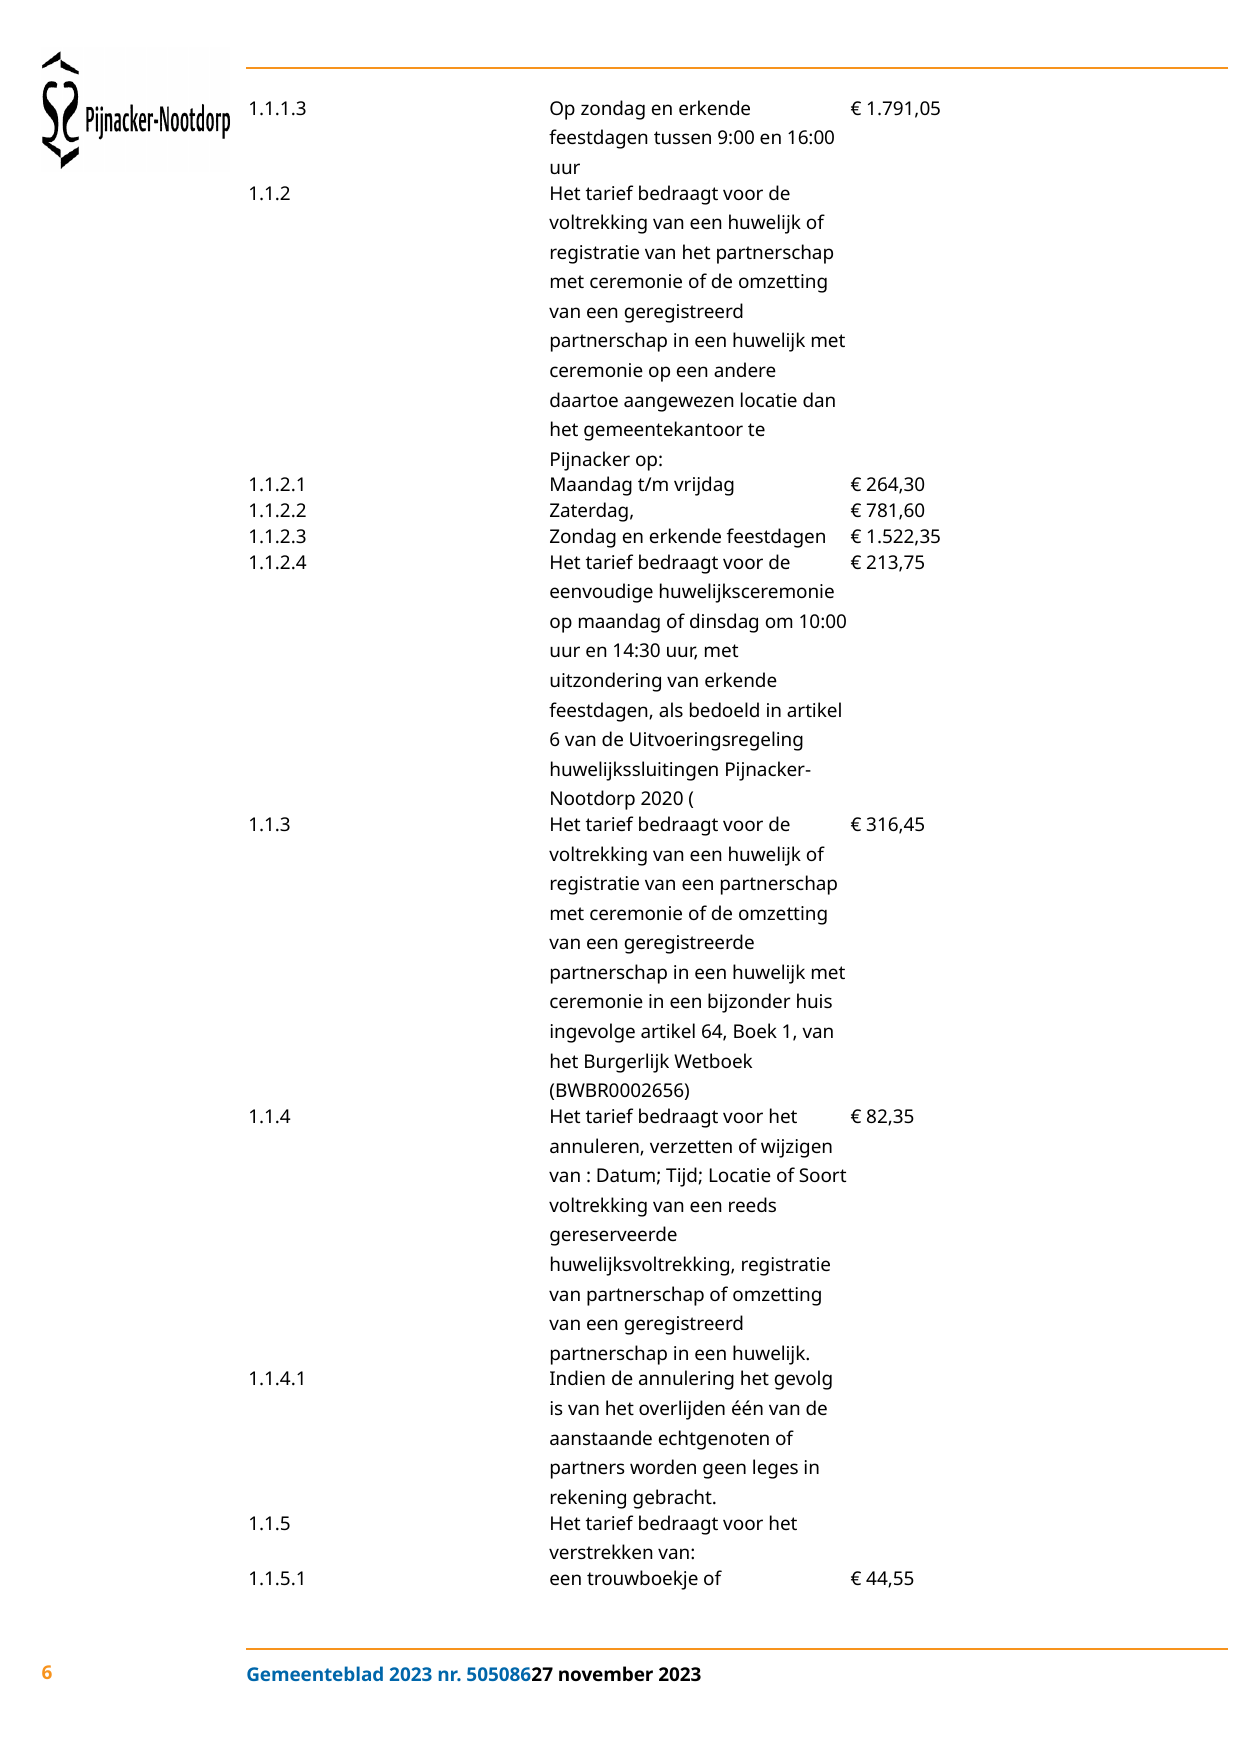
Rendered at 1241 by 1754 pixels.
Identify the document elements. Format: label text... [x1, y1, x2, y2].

table_cell 1.1.4.1 [248, 1366, 549, 1510]
table_cell Zondag en erkende feestdagen [549, 523, 850, 549]
table_cell Het tarief bedraagt voor de voltrekking van een huwelijk of registratie van het partnerschap met ceremonie of de omzetting van een geregistreerd partnerschap in een huwelijk met ceremonie op een andere daartoe aangewezen locatie dan het gemeentekantoor te Pijnacker op: [549, 180, 850, 472]
table_cell een trouwboekje of [549, 1565, 850, 1591]
table_cell 1.1.3 [248, 811, 549, 1103]
table_cell € 1.522,35 [850, 523, 1152, 549]
table_cell Het tarief bedraagt voor het verstrekken van: [549, 1510, 850, 1565]
table_cell [850, 1366, 1152, 1510]
table_cell 1.1.4 [248, 1103, 549, 1366]
table_cell Op zondag en erkende feestdagen tussen 9:00 en 16:00 uur [549, 95, 850, 180]
table_cell 1.1.2.4 [248, 549, 549, 811]
table_cell € 264,30 [850, 472, 1152, 497]
table_cell Het tarief bedraagt voor het annuleren, verzetten of wijzigen van : Datum; Tijd; Locatie of Soort voltrekking van een reeds gereserveerde huwelijksvoltrekking, registratie van partnerschap of omzetting van een geregistreerd partnerschap in een huwelijk. [549, 1103, 850, 1366]
table_cell 1.1.2.3 [248, 523, 549, 549]
table_cell 1.1.2.1 [248, 472, 549, 497]
table_cell € 82,35 [850, 1103, 1152, 1366]
table_cell [850, 180, 1152, 472]
table_cell € 316,45 [850, 811, 1152, 1103]
table_cell € 781,60 [850, 498, 1152, 523]
table_cell 1.1.2 [248, 180, 549, 472]
picture [41, 47, 231, 172]
table_cell € 213,75 [850, 549, 1152, 811]
table_cell Indien de annulering het gevolg is van het overlijden één van de aanstaande echtgenoten of partners worden geen leges in rekening gebracht. [549, 1366, 850, 1510]
table_cell 1.1.5.1 [248, 1565, 549, 1591]
table_cell 1.1.5 [248, 1510, 549, 1565]
table_cell Het tarief bedraagt voor de eenvoudige huwelijksceremonie op maandag of dinsdag om 10:00 uur en 14:30 uur, met uitzondering van erkende feestdagen, als bedoeld in artikel 6 van de Uitvoeringsregeling huwelijkssluitingen Pijnacker-Nootdorp 2020 ( [549, 549, 850, 811]
table_cell Het tarief bedraagt voor de voltrekking van een huwelijk of registratie van een partnerschap met ceremonie of de omzetting van een geregistreerde partnerschap in een huwelijk met ceremonie in een bijzonder huis ingevolge artikel 64, Boek 1, van het Burgerlijk Wetboek (BWBR0002656) [549, 811, 850, 1103]
table_cell Maandag t/m vrijdag [549, 472, 850, 497]
table_cell 1.1.2.2 [248, 498, 549, 523]
table_cell 1.1.1.3 [248, 95, 549, 180]
table_cell € 44,55 [850, 1565, 1152, 1591]
table_cell [850, 1510, 1152, 1565]
table_cell € 1.791,05 [850, 95, 1152, 180]
table_cell Zaterdag, [549, 498, 850, 523]
